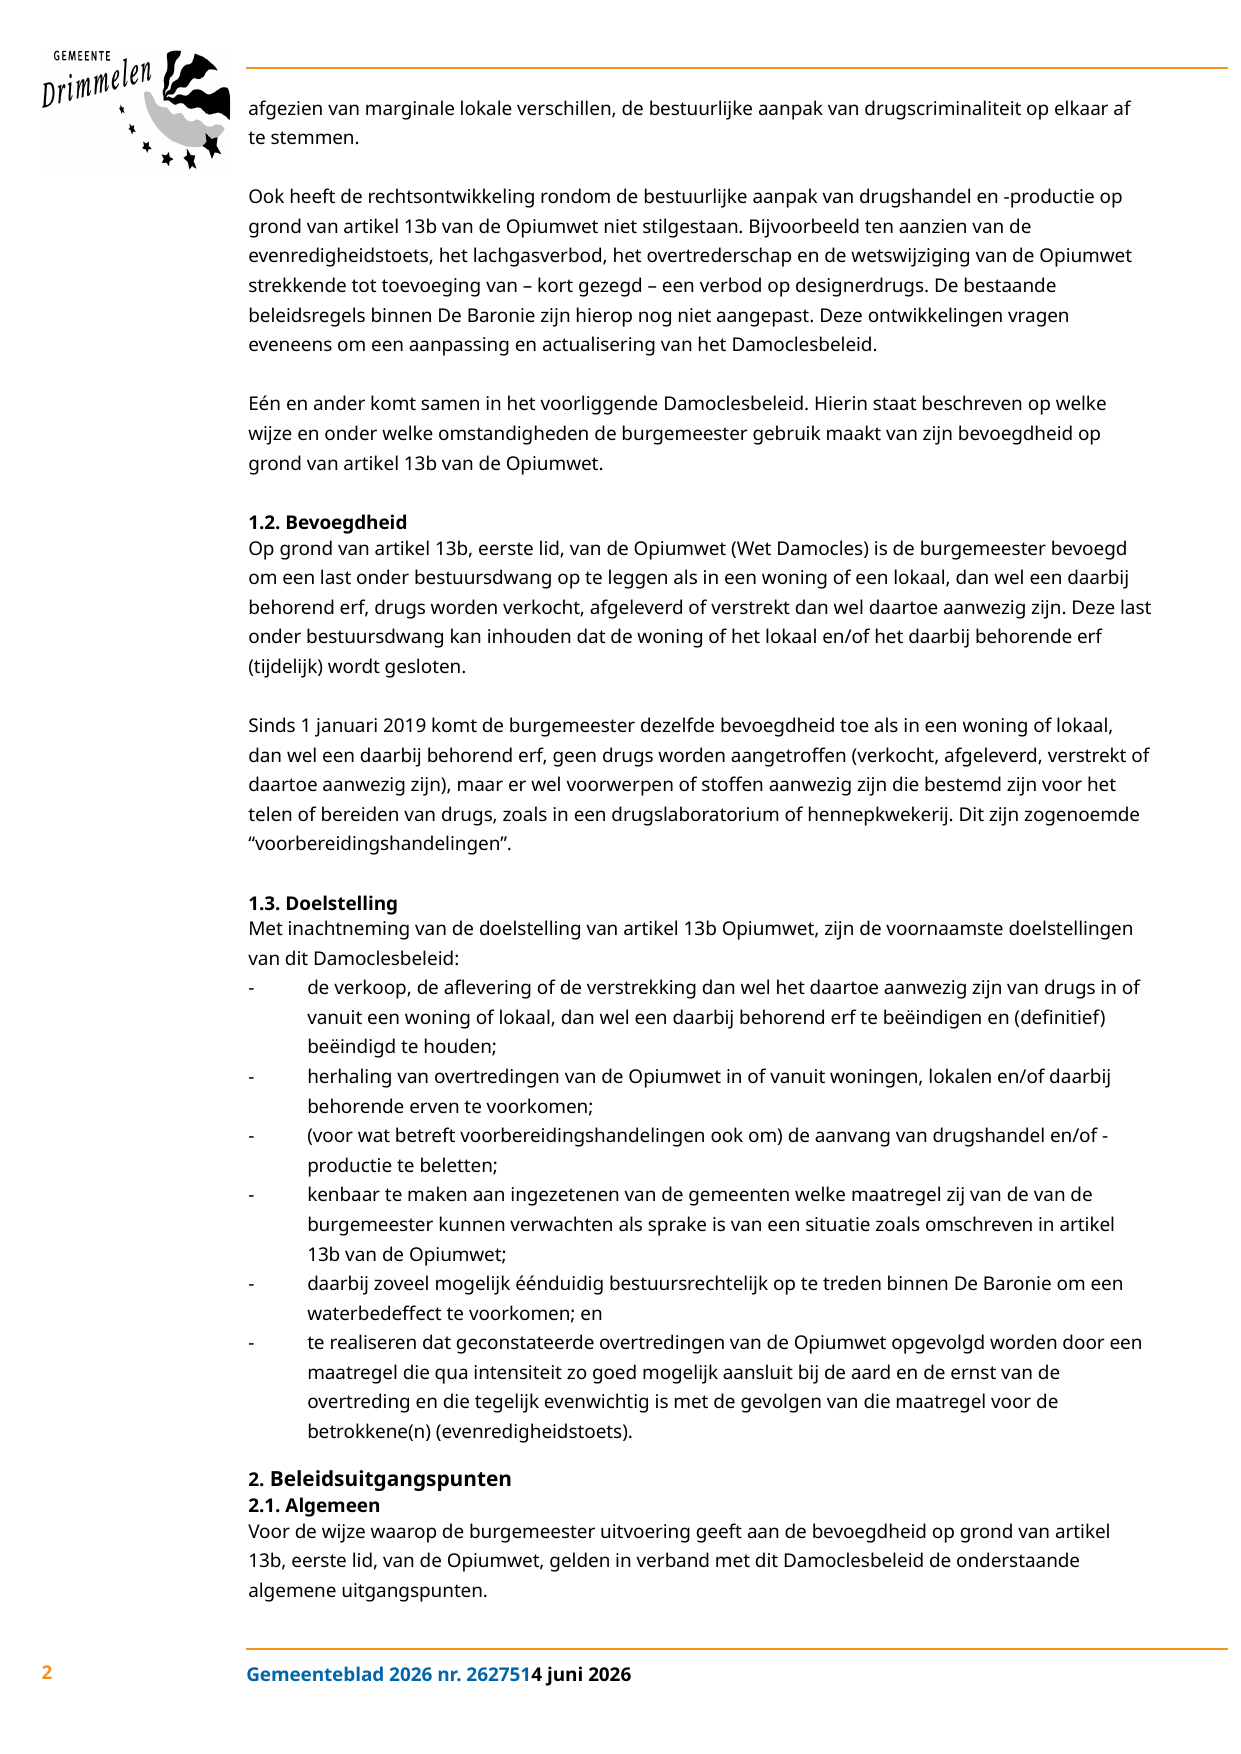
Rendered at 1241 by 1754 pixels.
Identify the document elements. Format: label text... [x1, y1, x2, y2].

text 2. Beleidsuitgangspunten [248, 1464, 1152, 1492]
list de verkoop, de aflevering of de verstrekking dan wel het daartoe aanwezig zijn van drugs in of vanuit een woning of lokaal, dan wel een daarbij behorend erf te beëindigen en (definitief) beëindigd te houden; [248, 974, 1152, 1059]
list kenbaar te maken aan ingezetenen van de gemeenten welke maatregel zij van de van de burgemeester kunnen verwachten als sprake is van een situatie zoals omschreven in artikel 13b van de Opiumwet; [248, 1182, 1152, 1267]
text Ook heeft de rechtsontwikkeling rondom de bestuurlijke aanpak van drugshandel en -productie op grond van artikel 13b van de Opiumwet niet stilgestaan. Bijvoorbeeld ten aanzien van de evenredigheidstoets, het lachgasverbod, het overtrederschap en de wetswijziging van de Opiumwet strekkende tot toevoeging van – kort gezegd – een verbod op designerdrugs. De bestaande beleidsregels binnen De Baronie zijn hierop nog niet aangepast. Deze ontwikkelingen vragen eveneens om een aanpassing en actualisering van het Damoclesbeleid. [248, 183, 1152, 357]
picture [41, 47, 231, 172]
text 2.1. Algemeen [248, 1492, 1152, 1518]
text Eén en ander komt samen in het voorliggende Damoclesbeleid. Hierin staat beschreven op welke wijze en onder welke omstandigheden de burgemeester gebruik maakt van zijn bevoegdheid op grond van artikel 13b van de Opiumwet. [248, 391, 1152, 476]
list te realiseren dat geconstateerde overtredingen van de Opiumwet opgevolgd worden door een maatregel die qua intensiteit zo goed mogelijk aansluit bij de aard en de ernst van de overtreding en die tegelijk evenwichtig is met de gevolgen van die maatregel voor de betrokkene(n) (evenredigheidstoets). [248, 1329, 1152, 1444]
text Sinds 1 januari 2019 komt de burgemeester dezelfde bevoegdheid toe als in een woning of lokaal, dan wel een daarbij behorend erf, geen drugs worden aangetroffen (verkocht, afgeleverd, verstrekt of daartoe aanwezig zijn), maar er wel voorwerpen of stoffen aanwezig zijn die bestemd zijn voor het telen of bereiden van drugs, zoals in een drugslaboratorium of hennepkwekerij. Dit zijn zogenoemde “voorbereidingshandelingen”. [248, 712, 1152, 856]
text Met inachtneming van de doelstelling van artikel 13b Opiumwet, zijn de voornaamste doelstellingen van dit Damoclesbeleid: [248, 915, 1152, 971]
text afgezien van marginale lokale verschillen, de bestuurlijke aanpak van drugscriminaliteit op elkaar af te stemmen. [248, 95, 1152, 150]
list herhaling van overtredingen van de Opiumwet in of vanuit woningen, lokalen en/of daarbij behorende erven te voorkomen; [248, 1063, 1152, 1119]
text 1.2. Bevoegdheid [248, 509, 1152, 535]
list (voor wat betreft voorbereidingshandelingen ook om) de aanvang van drugshandel en/of -productie te beletten; [248, 1122, 1152, 1178]
list daarbij zoveel mogelijk éénduidig bestuursrechtelijk op te treden binnen De Baronie om een waterbedeffect te voorkomen; en [248, 1270, 1152, 1326]
text 1.3. Doelstelling [248, 890, 1152, 915]
text Voor de wijze waarop de burgemeester uitvoering geeft aan de bevoegdheid op grond van artikel 13b, eerste lid, van de Opiumwet, gelden in verband met dit Damoclesbeleid de onderstaande algemene uitgangspunten. [248, 1518, 1152, 1603]
text Op grond van artikel 13b, eerste lid, van de Opiumwet (Wet Damocles) is de burgemeester bevoegd om een last onder bestuursdwang op te leggen als in een woning of een lokaal, dan wel een daarbij behorend erf, drugs worden verkocht, afgeleverd of verstrekt dan wel daartoe aanwezig zijn. Deze last onder bestuursdwang kan inhouden dat de woning of het lokaal en/of het daarbij behorende erf (tijdelijk) wordt gesloten. [248, 535, 1152, 679]
